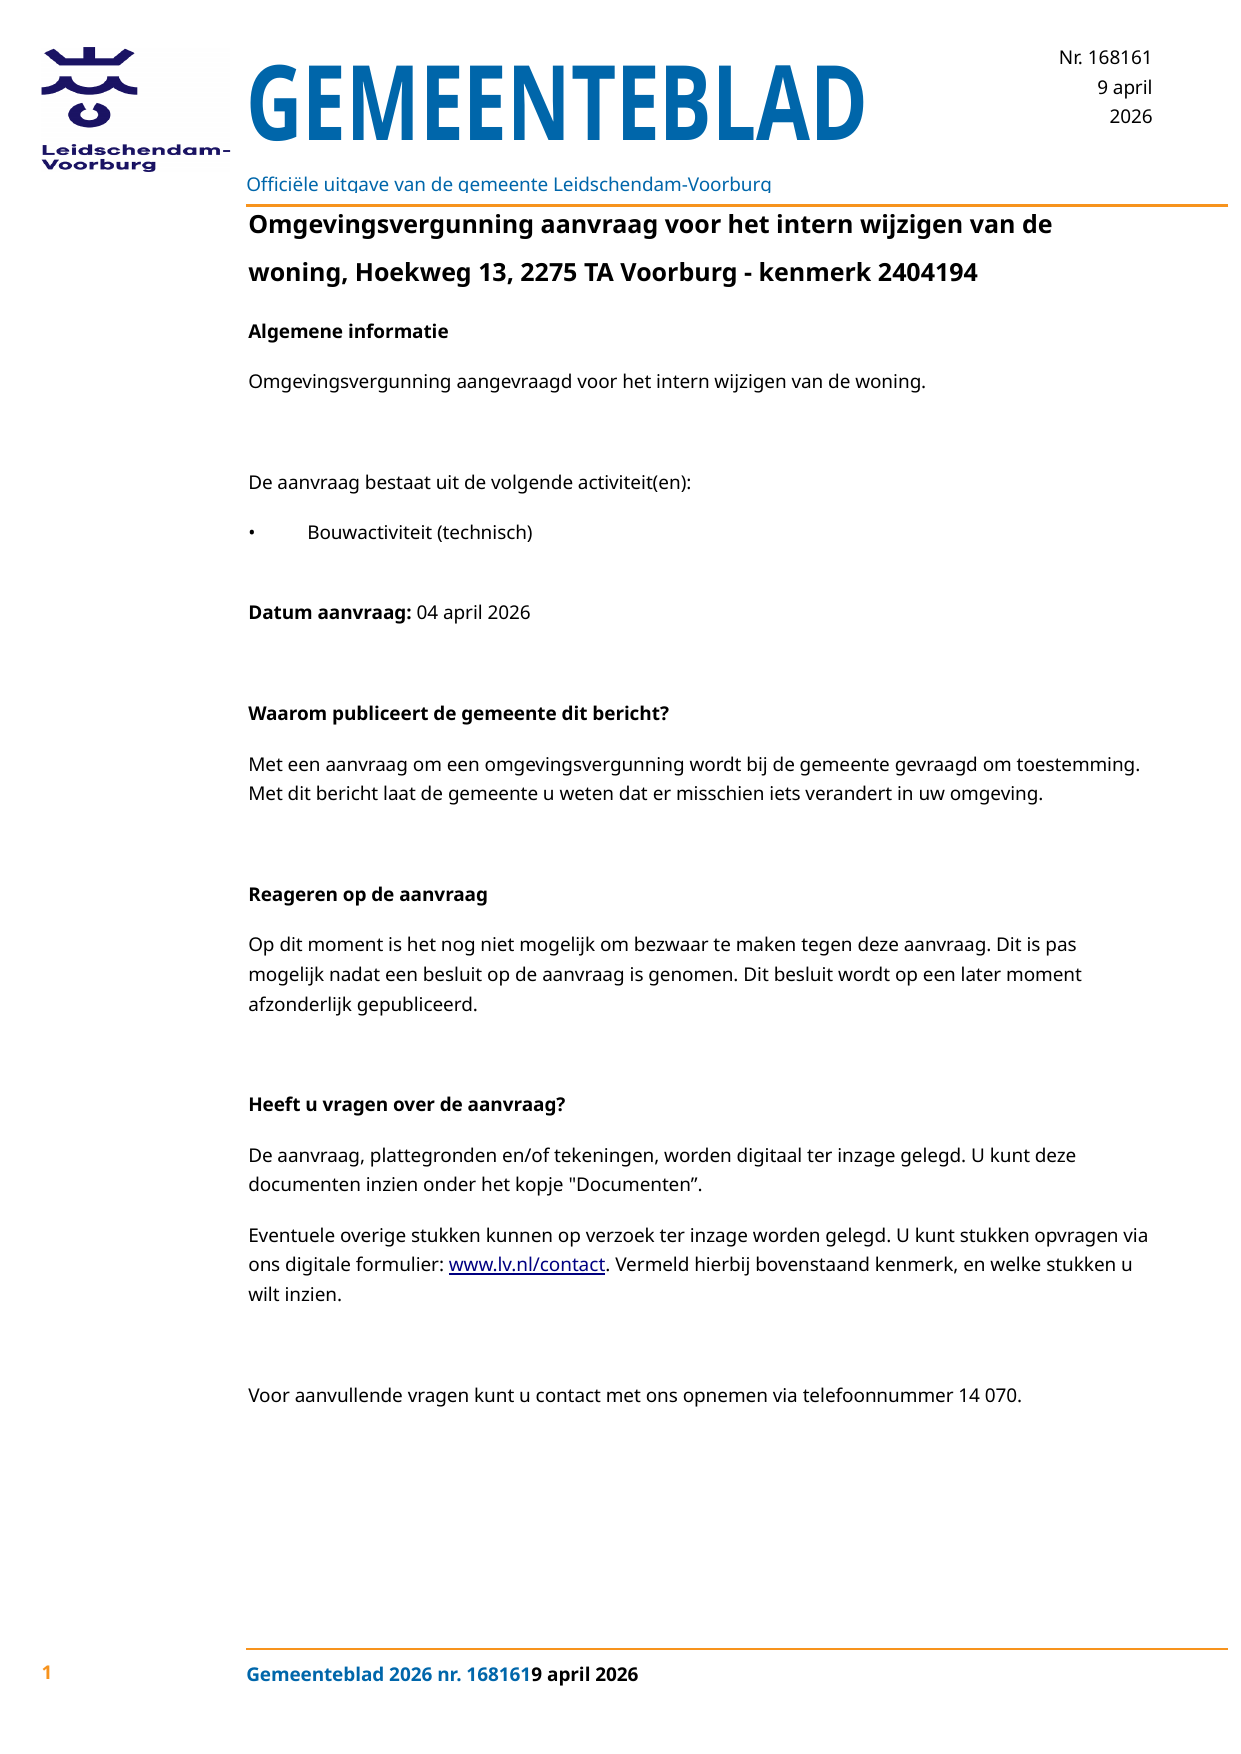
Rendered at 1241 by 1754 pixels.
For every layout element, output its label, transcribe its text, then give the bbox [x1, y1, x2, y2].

text Heeft u vragen over de aanvraag? [248, 1092, 1152, 1117]
text Op dit moment is het nog niet mogelijk om bezwaar te maken tegen deze aanvraag. Dit is pas mogelijk nadat een besluit op de aanvraag is genomen. Dit besluit wordt op een later moment afzonderlijk gepubliceerd. [248, 932, 1152, 1017]
text Reageren op de aanvraag [248, 881, 1152, 907]
text Omgevingsvergunning aangevraagd voor het intern wijzigen van de woning. [248, 368, 1152, 394]
text Met een aanvraag om een omgevingsvergunning wordt bij de gemeente gevraagd om toestemming. Met dit bericht laat de gemeente u weten dat er misschien iets verandert in uw omgeving. [248, 751, 1152, 806]
list Bouwactiviteit (technisch) [248, 519, 1152, 545]
text Datum aanvraag: 04 april 2026 [248, 599, 1152, 625]
text Algemene informatie [248, 318, 1152, 344]
text Eventuele overige stukken kunnen op verzoek ter inzage worden gelegd. U kunt stukken opvragen via ons digitale formulier: www.lv.nl/contact. Vermeld hierbij bovenstaand kenmerk, en welke stukken u wilt inzien. [248, 1222, 1152, 1307]
text Waarom publiceert de gemeente dit bericht? [248, 700, 1152, 726]
text De aanvraag bestaat uit de volgende activiteit(en): [248, 469, 1152, 495]
text De aanvraag, plattegronden en/of tekeningen, worden digitaal ter inzage gelegd. U kunt deze documenten inzien onder het kopje "Documenten”. [248, 1142, 1152, 1197]
picture [41, 47, 231, 172]
text Omgevingsvergunning aanvraag voor het intern wijzigen van de woning, Hoekweg 13, 2275 TA Voorburg - kenmerk 2404194 [248, 207, 1152, 288]
text Voor aanvullende vragen kunt u contact met ons opnemen via telefoonnummer 14 070. [248, 1382, 1152, 1408]
